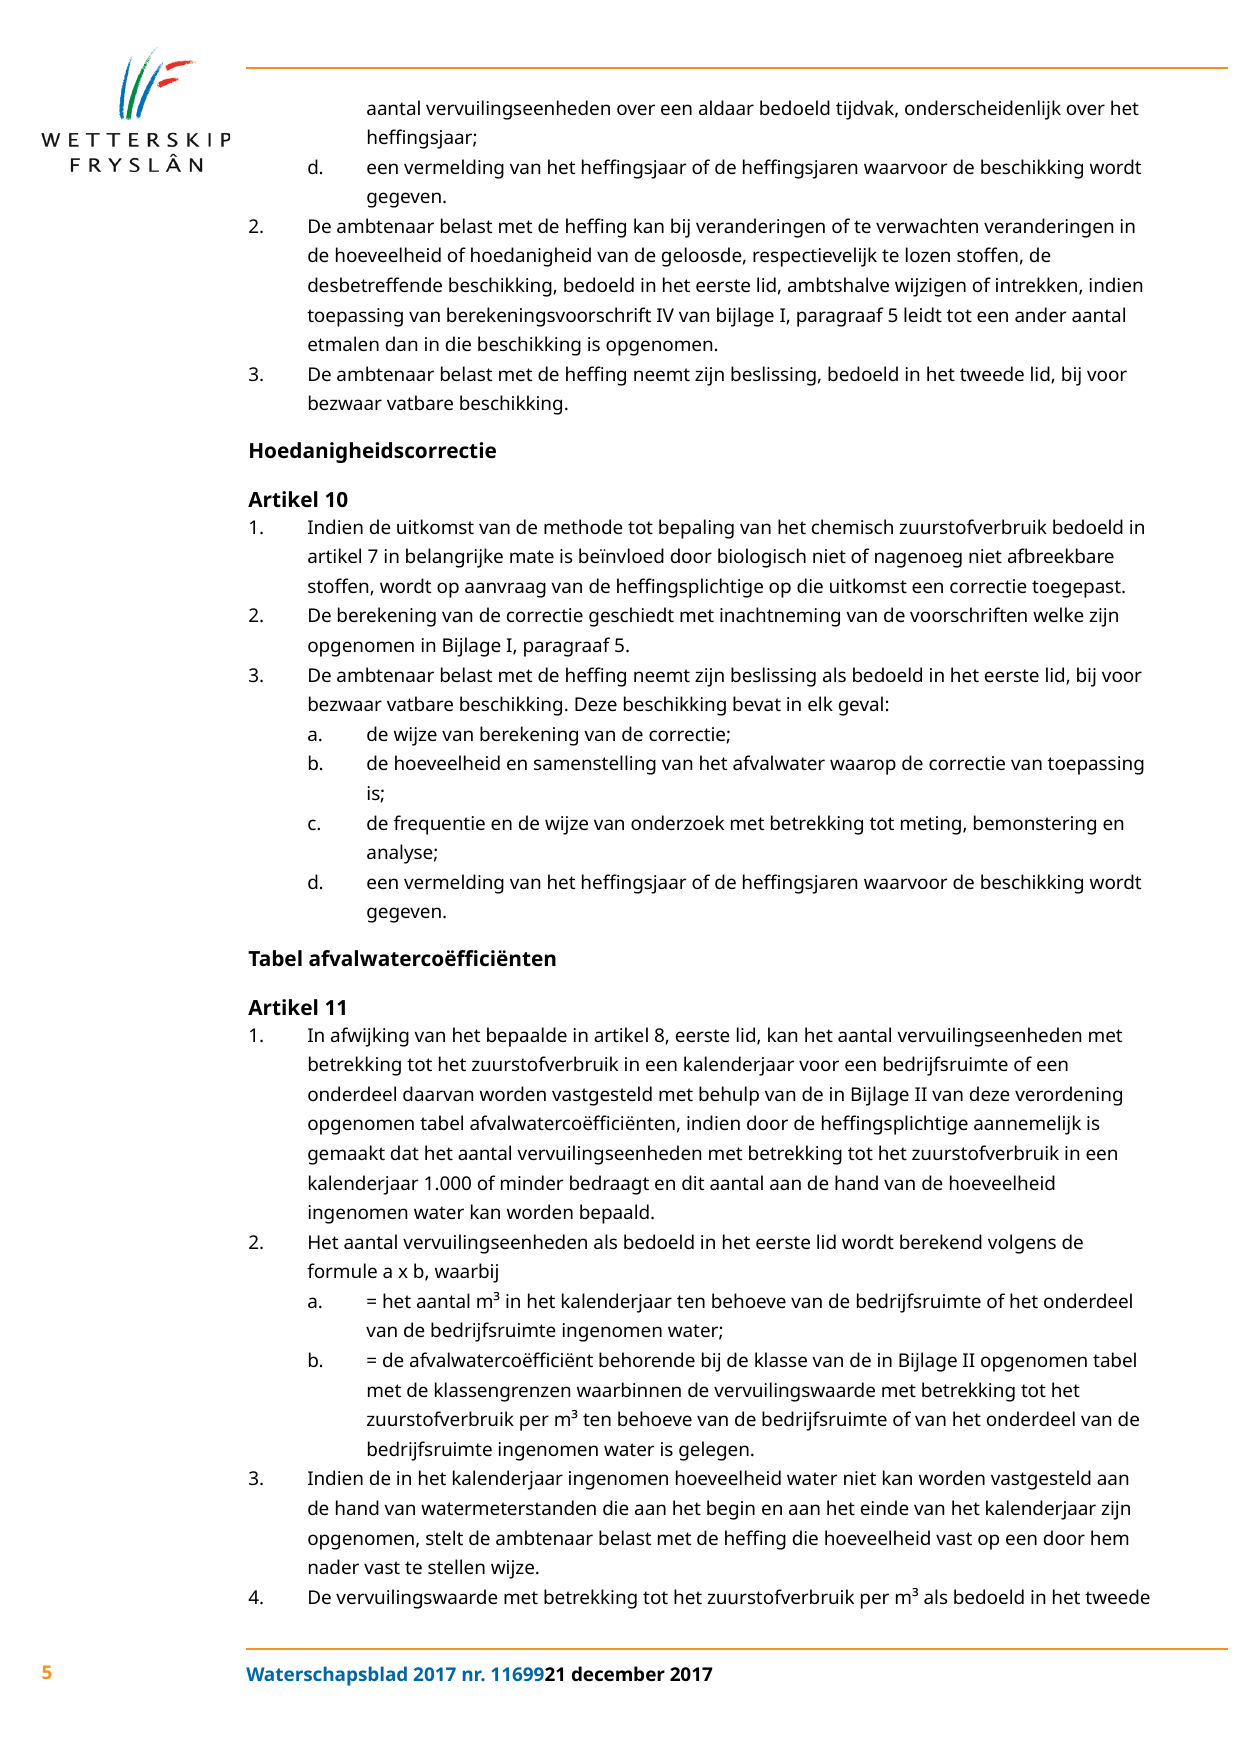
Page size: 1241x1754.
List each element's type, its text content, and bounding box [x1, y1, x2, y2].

list = het aantal m³ in het kalenderjaar ten behoeve van de bedrijfsruimte of het onderdeel van de bedrijfsruimte ingenomen water; [307, 1288, 1152, 1343]
list = de afvalwatercoëfficiënt behorende bij de klasse van de in Bijlage II opgenomen tabel met de klassengrenzen waarbinnen de vervuilingswaarde met betrekking tot het zuurstofverbruik per m³ ten behoeve van de bedrijfsruimte of van het onderdeel van de bedrijfsruimte ingenomen water is gelegen. [307, 1347, 1152, 1462]
list de frequentie en de wijze van onderzoek met betrekking tot meting, bemonstering en analyse; [307, 810, 1152, 865]
list De berekening van de correctie geschiedt met inachtneming van de voorschriften welke zijn opgenomen in Bijlage I, paragraaf 5. [248, 603, 1152, 658]
list de wijze van berekening van de correctie; [307, 721, 1152, 747]
list de hoeveelheid en samenstelling van het afvalwater waarop de correctie van toepassing is; [307, 751, 1152, 806]
list aantal vervuilingseenheden over een aldaar bedoeld tijdvak, onderscheidenlijk over het heffingsjaar; [307, 95, 1152, 150]
list De vervuilingswaarde met betrekking tot het zuurstofverbruik per m³ als bedoeld in het tweede [248, 1584, 1152, 1610]
list Het aantal vervuilingseenheden als bedoeld in het eerste lid wordt berekend volgens de formule a x b, waarbij [248, 1229, 1152, 1284]
list De ambtenaar belast met de heffing neemt zijn beslissing, bedoeld in het tweede lid, bij voor bezwaar vatbare beschikking. [248, 361, 1152, 416]
text Hoedanigheidscorrectie [248, 436, 1152, 465]
list De ambtenaar belast met de heffing kan bij veranderingen of te verwachten veranderingen in de hoeveelheid of hoedanigheid van de geloosde, respectievelijk te lozen stoffen, de desbetreffende beschikking, bedoeld in het eerste lid, ambtshalve wijzigen of intrekken, indien toepassing van berekeningsvoorschrift IV van bijlage I, paragraaf 5 leidt tot een ander aantal etmalen dan in die beschikking is opgenomen. [248, 213, 1152, 357]
list een vermelding van het heffingsjaar of de heffingsjaren waarvoor de beschikking wordt gegeven. [307, 869, 1152, 924]
list Indien de in het kalenderjaar ingenomen hoeveelheid water niet kan worden vastgesteld aan de hand van watermeterstanden die aan het begin en aan het einde van het kalenderjaar zijn opgenomen, stelt de ambtenaar belast met de heffing die hoeveelheid vast op een door hem nader vast te stellen wijze. [248, 1466, 1152, 1580]
list Indien de uitkomst van de methode tot bepaling van het chemisch zuurstofverbruik bedoeld in artikel 7 in belangrijke mate is beïnvloed door biologisch niet of nagenoeg niet afbreekbare stoffen, wordt op aanvraag van de heffingsplichtige op die uitkomst een correctie toegepast. [248, 514, 1152, 599]
list een vermelding van het heffingsjaar of de heffingsjaren waarvoor de beschikking wordt gegeven. [307, 154, 1152, 209]
list De ambtenaar belast met de heffing neemt zijn beslissing als bedoeld in het eerste lid, bij voor bezwaar vatbare beschikking. Deze beschikking bevat in elk geval: [248, 662, 1152, 717]
text Artikel 11 [248, 993, 1152, 1022]
text Artikel 10 [248, 486, 1152, 514]
picture [41, 47, 231, 172]
list In afwijking van het bepaalde in artikel 8, eerste lid, kan het aantal vervuilingseenheden met betrekking tot het zuurstofverbruik in een kalenderjaar voor een bedrijfsruimte of een onderdeel daarvan worden vastgesteld met behulp van de in Bijlage II van deze verordening opgenomen tabel afvalwatercoëfficiënten, indien door de heffingsplichtige aannemelijk is gemaakt dat het aantal vervuilingseenheden met betrekking tot het zuurstofverbruik in een kalenderjaar 1.000 of minder bedraagt en dit aantal aan de hand van de hoeveelheid ingenomen water kan worden bepaald. [248, 1022, 1152, 1225]
text Tabel afvalwatercoëfficiënten [248, 944, 1152, 973]
